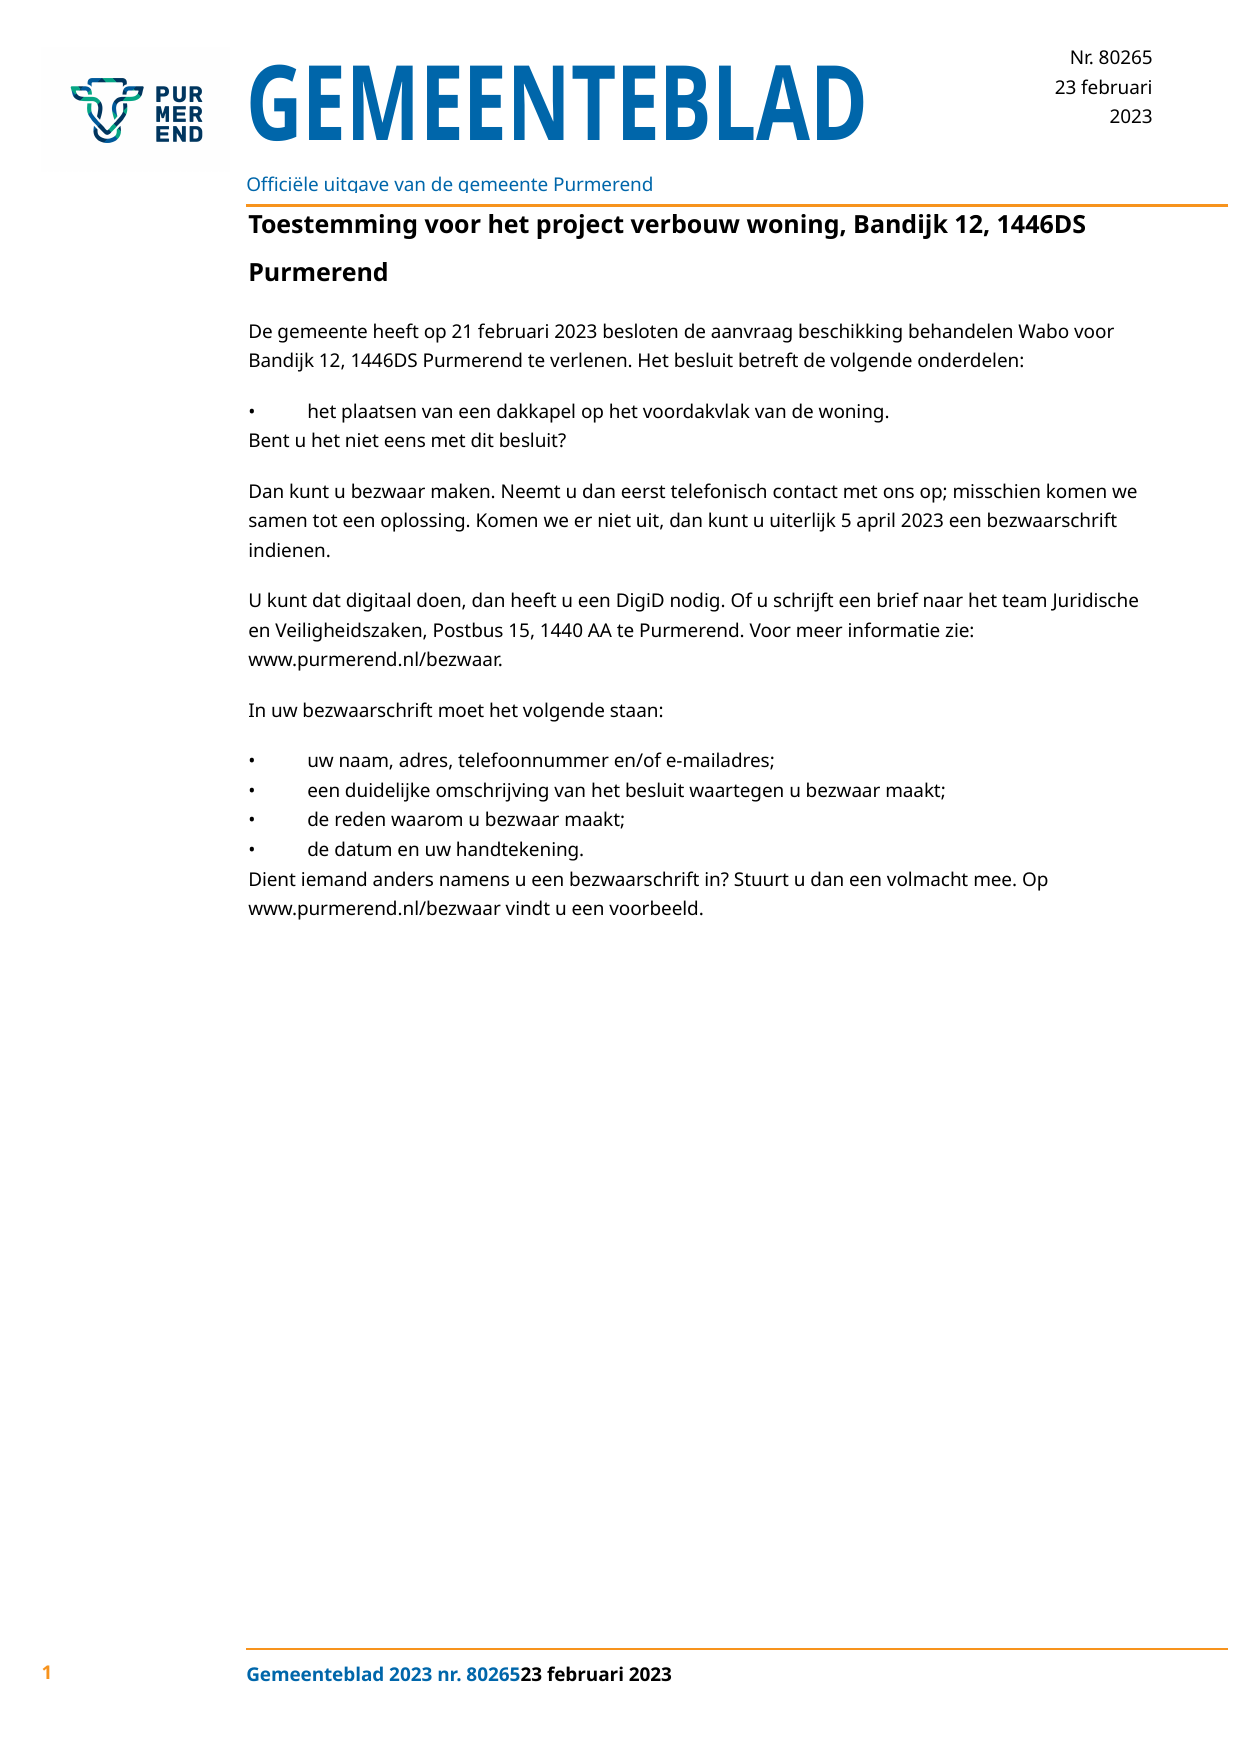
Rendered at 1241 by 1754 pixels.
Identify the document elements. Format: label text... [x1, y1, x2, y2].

text Dient iemand anders namens u een bezwaarschrift in? Stuurt u dan een volmacht mee. Op www.purmerend.nl/bezwaar vindt u een voorbeeld. [248, 866, 1152, 921]
list uw naam, adres, telefoonnummer en/of e-mailadres; [248, 747, 1152, 773]
list de datum en uw handtekening. [248, 836, 1152, 862]
picture [41, 47, 231, 172]
list het plaatsen van een dakkapel op het voordakvlak van de woning. [248, 398, 1152, 424]
text U kunt dat digitaal doen, dan heeft u een DigiD nodig. Of u schrijft een brief naar het team Juridische en Veiligheidszaken, Postbus 15, 1440 AA te Purmerend. Voor meer informatie zie: www.purmerend.nl/bezwaar. [248, 587, 1152, 672]
text Toestemming voor het project verbouw woning, Bandijk 12, 1446DS Purmerend [248, 207, 1152, 288]
list de reden waarom u bezwaar maakt; [248, 807, 1152, 832]
text In uw bezwaarschrift moet het volgende staan: [248, 697, 1152, 723]
text Dan kunt u bezwaar maken. Neemt u dan eerst telefonisch contact met ons op; misschien komen we samen tot een oplossing. Komen we er niet uit, dan kunt u uiterlijk 5 april 2023 een bezwaarschrift indienen. [248, 478, 1152, 563]
text Bent u het niet eens met dit besluit? [248, 427, 1152, 453]
text De gemeente heeft op 21 februari 2023 besloten de aanvraag beschikking behandelen Wabo voor Bandijk 12, 1446DS Purmerend te verlenen. Het besluit betreft de volgende onderdelen: [248, 318, 1152, 373]
list een duidelijke omschrijving van het besluit waartegen u bezwaar maakt; [248, 777, 1152, 803]
